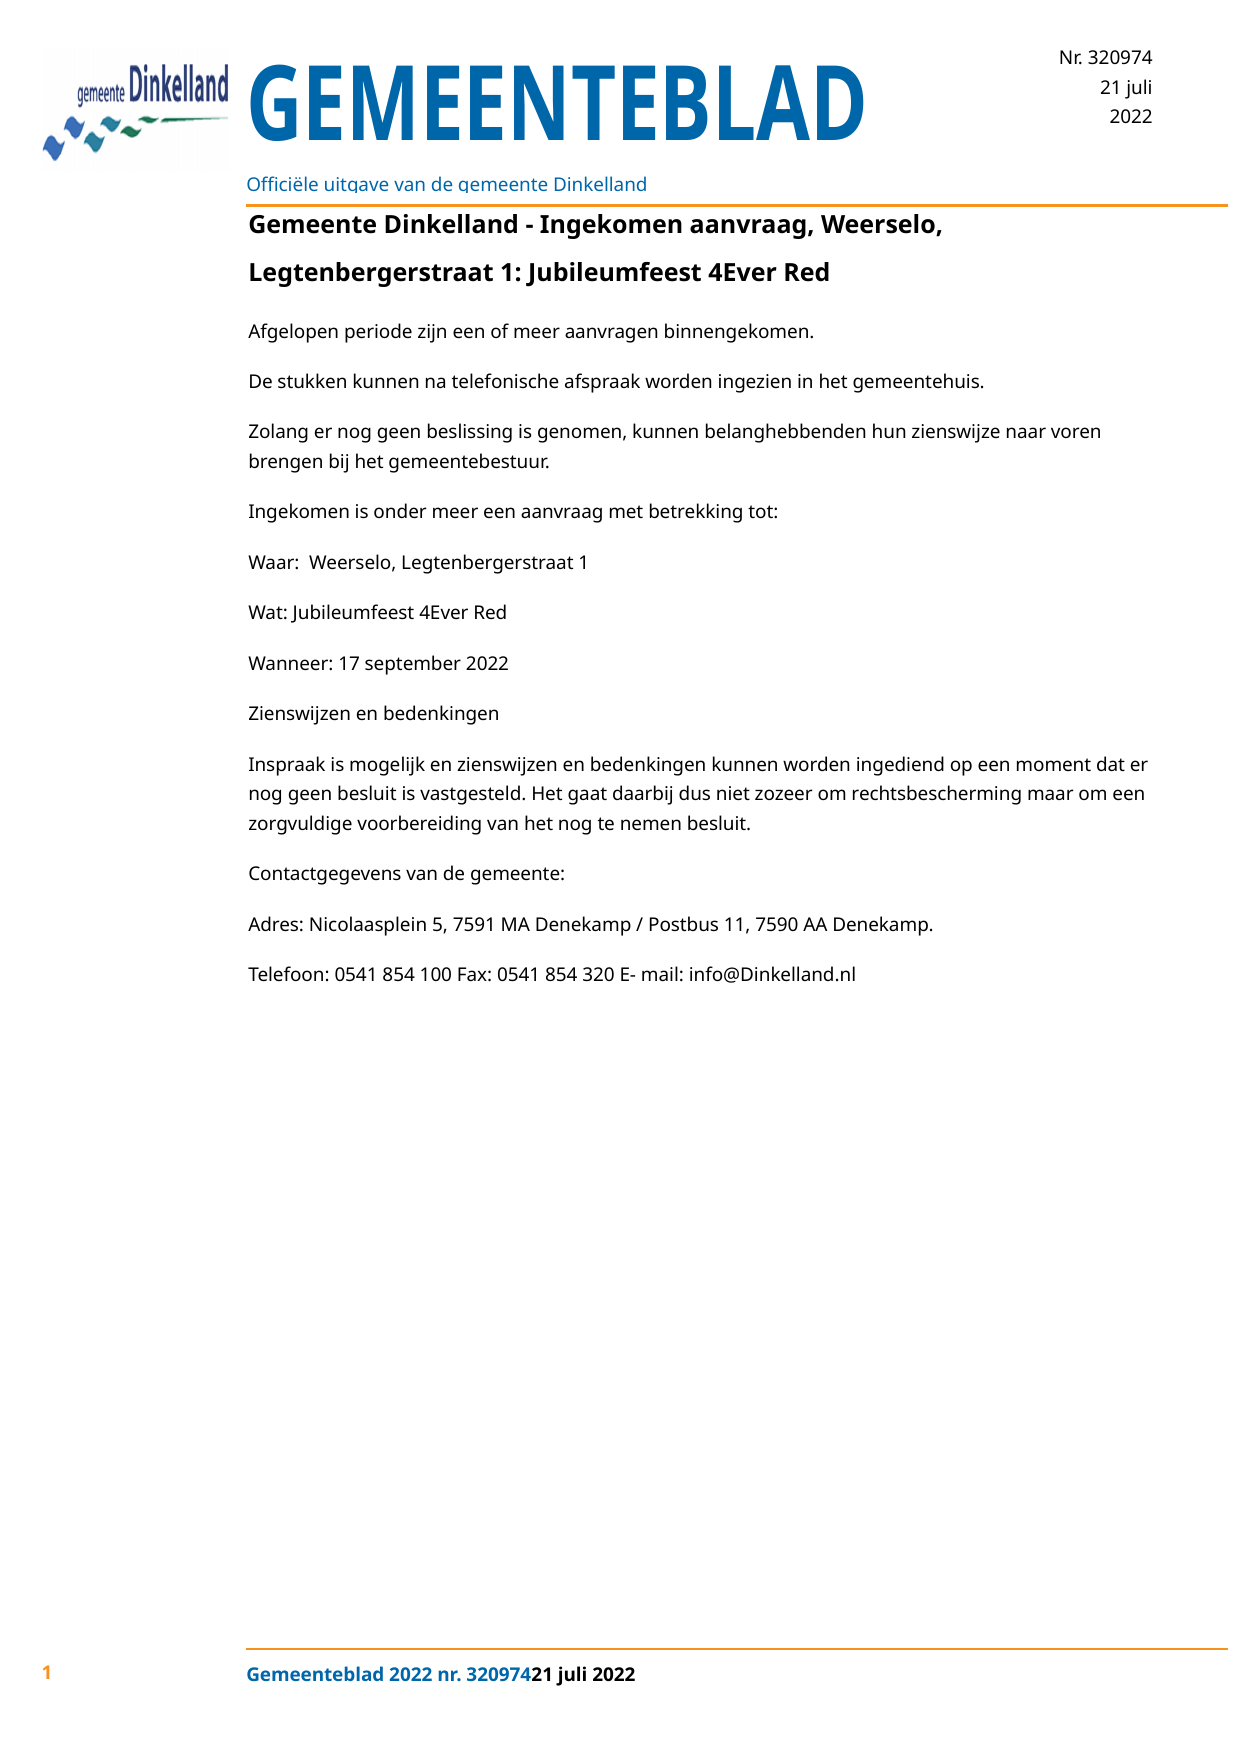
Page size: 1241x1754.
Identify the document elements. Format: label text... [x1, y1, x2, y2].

text Wat: Jubileumfeest 4Ever Red [248, 599, 1152, 625]
text De stukken kunnen na telefonische afspraak worden ingezien in het gemeentehuis. [248, 368, 1152, 394]
text Telefoon: 0541 854 100 Fax: 0541 854 320 E- mail: info@Dinkelland.nl [248, 961, 1152, 987]
text Zienswijzen en bedenkingen [248, 700, 1152, 726]
text Zolang er nog geen beslissing is genomen, kunnen belanghebbenden hun zienswijze naar voren brengen bij het gemeentebestuur. [248, 419, 1152, 474]
text Wanneer: 17 september 2022 [248, 650, 1152, 676]
text Waar: Weerselo, Legtenbergerstraat 1 [248, 549, 1152, 575]
picture [41, 47, 231, 172]
text Contactgegevens van de gemeente: [248, 860, 1152, 886]
text Ingekomen is onder meer een aanvraag met betrekking tot: [248, 499, 1152, 524]
text Afgelopen periode zijn een of meer aanvragen binnengekomen. [248, 318, 1152, 344]
text Inspraak is mogelijk en zienswijzen en bedenkingen kunnen worden ingediend op een moment dat er nog geen besluit is vastgesteld. Het gaat daarbij dus niet zozeer om rechtsbescherming maar om een zorgvuldige voorbereiding van het nog te nemen besluit. [248, 751, 1152, 836]
text Gemeente Dinkelland - Ingekomen aanvraag, Weerselo, Legtenbergerstraat 1: Jubileumfeest 4Ever Red [248, 207, 1152, 288]
text Adres: Nicolaasplein 5, 7591 MA Denekamp / Postbus 11, 7590 AA Denekamp. [248, 911, 1152, 937]
